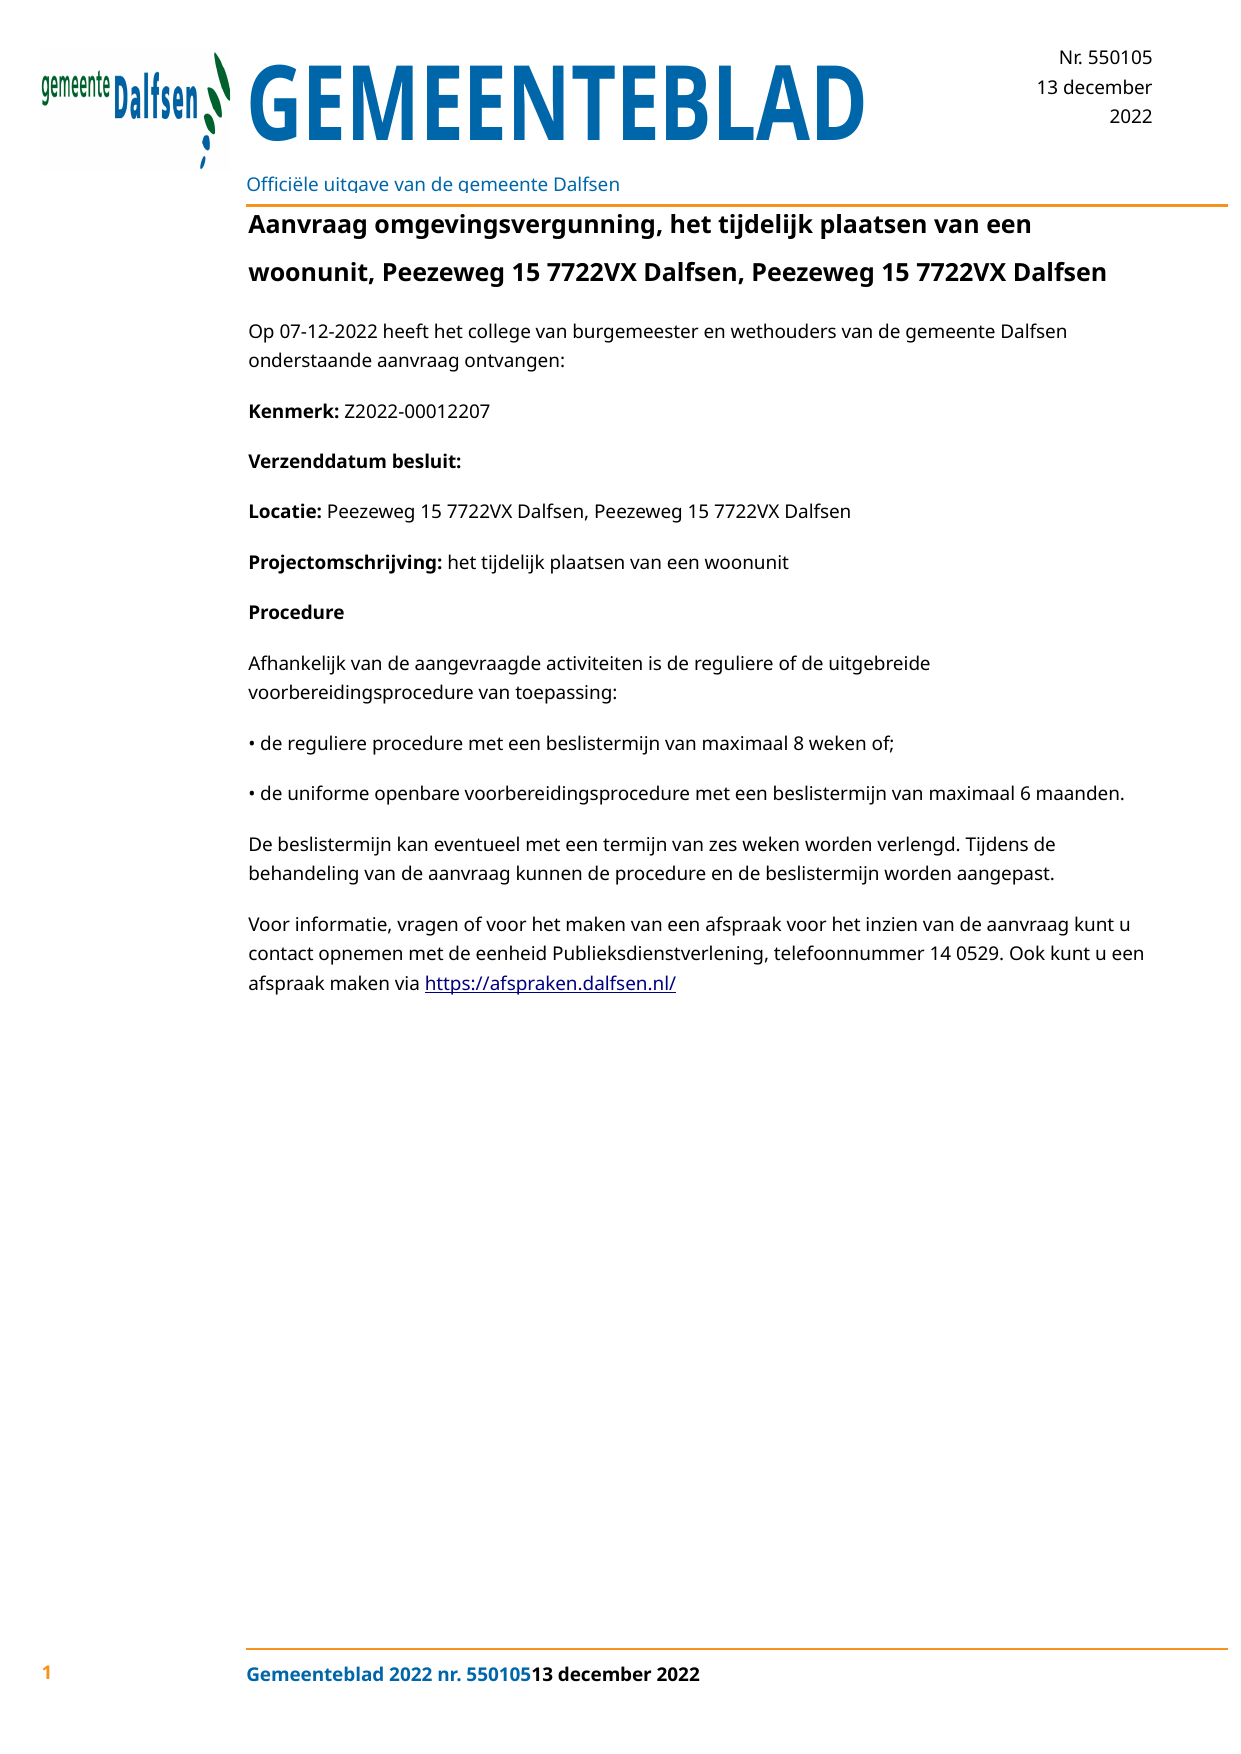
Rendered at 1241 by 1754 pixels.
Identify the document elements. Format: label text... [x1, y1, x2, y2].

text Projectomschrijving: het tijdelijk plaatsen van een woonunit [248, 549, 1152, 575]
text Kenmerk: Z2022-00012207 [248, 398, 1152, 424]
text Verzenddatum besluit: [248, 448, 1152, 474]
text De beslistermijn kan eventueel met een termijn van zes weken worden verlengd. Tijdens de behandeling van de aanvraag kunnen de procedure en de beslistermijn worden aangepast. [248, 831, 1152, 886]
picture [41, 47, 231, 172]
text Afhankelijk van de aangevraagde activiteiten is de reguliere of de uitgebreide voorbereidingsprocedure van toepassing: [248, 650, 1152, 705]
text Locatie: Peezeweg 15 7722VX Dalfsen, Peezeweg 15 7722VX Dalfsen [248, 499, 1152, 524]
text Procedure [248, 599, 1152, 625]
text Op 07-12-2022 heeft het college van burgemeester en wethouders van de gemeente Dalfsen onderstaande aanvraag ontvangen: [248, 318, 1152, 373]
text • de uniforme openbare voorbereidingsprocedure met een beslistermijn van maximaal 6 maanden. [248, 780, 1152, 806]
text • de reguliere procedure met een beslistermijn van maximaal 8 weken of; [248, 730, 1152, 756]
text Aanvraag omgevingsvergunning, het tijdelijk plaatsen van een woonunit, Peezeweg 15 7722VX Dalfsen, Peezeweg 15 7722VX Dalfsen [248, 207, 1152, 288]
text Voor informatie, vragen of voor het maken van een afspraak voor het inzien van de aanvraag kunt u contact opnemen met de eenheid Publieksdienstverlening, telefoonnummer 14 0529. Ook kunt u een afspraak maken via https://afspraken.dalfsen.nl/ [248, 911, 1152, 996]
